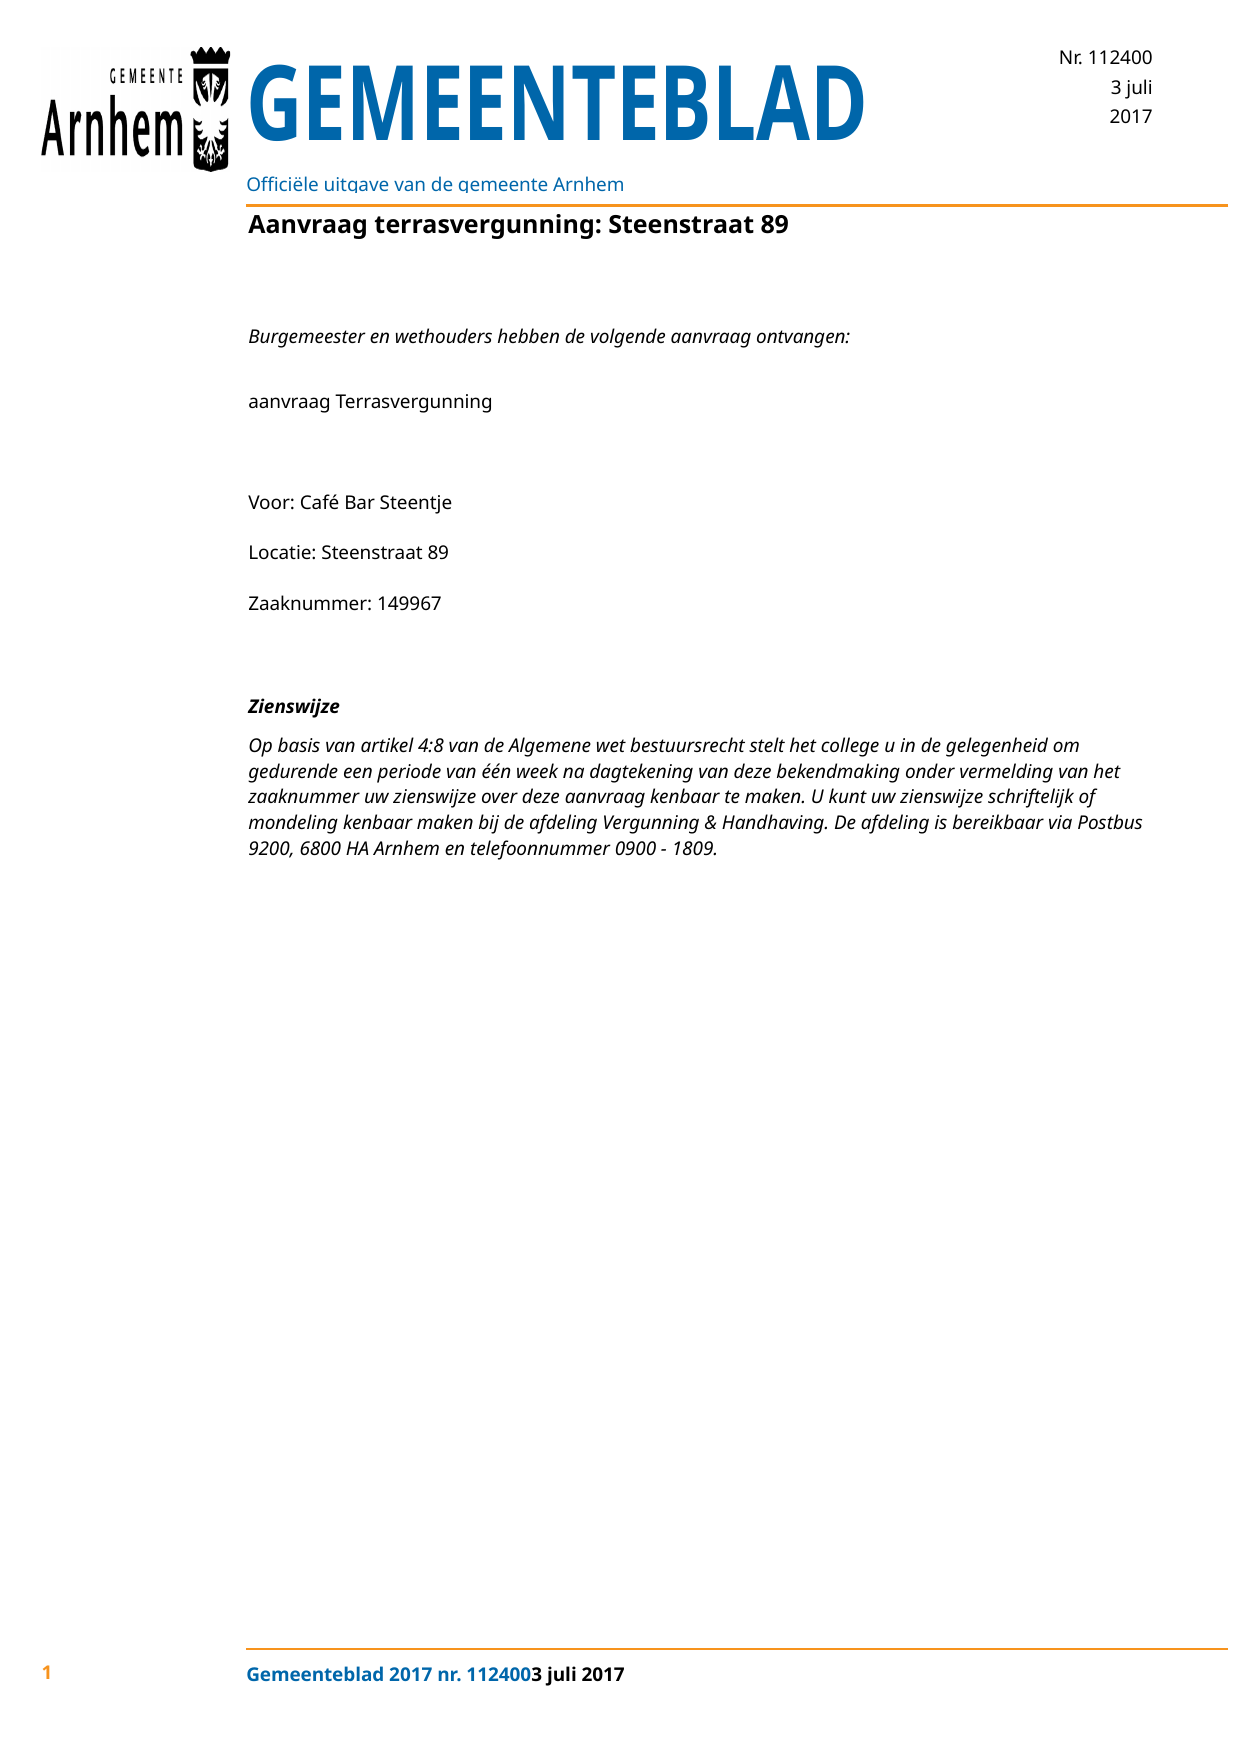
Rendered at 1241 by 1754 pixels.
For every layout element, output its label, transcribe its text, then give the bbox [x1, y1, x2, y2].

text Burgemeester en wethouders hebben de volgende aanvraag ontvangen: [248, 323, 1152, 349]
text Voor: Café Bar Steentje [248, 489, 1152, 515]
text Op basis van artikel 4:8 van de Algemene wet bestuursrecht stelt het college u in de gelegenheid om gedurende een periode van één week na dagtekening van deze bekendmaking onder vermelding van het zaaknummer uw zienswijze over deze aanvraag kenbaar te maken. U kunt uw zienswijze schriftelijk of mondeling kenbaar maken bij de afdeling Vergunning & Handhaving. De afdeling is bereikbaar via Postbus 9200, 6800 HA Arnhem en telefoonnummer 0900 - 1809. [248, 732, 1152, 861]
text Locatie: Steenstraat 89 [248, 539, 1152, 565]
text Zienswijze [248, 693, 1152, 719]
text Zaaknummer: 149967 [248, 590, 1152, 616]
picture [41, 47, 231, 172]
text aanvraag Terrasvergunning [248, 388, 1152, 414]
text Aanvraag terrasvergunning: Steenstraat 89 [248, 207, 1152, 241]
